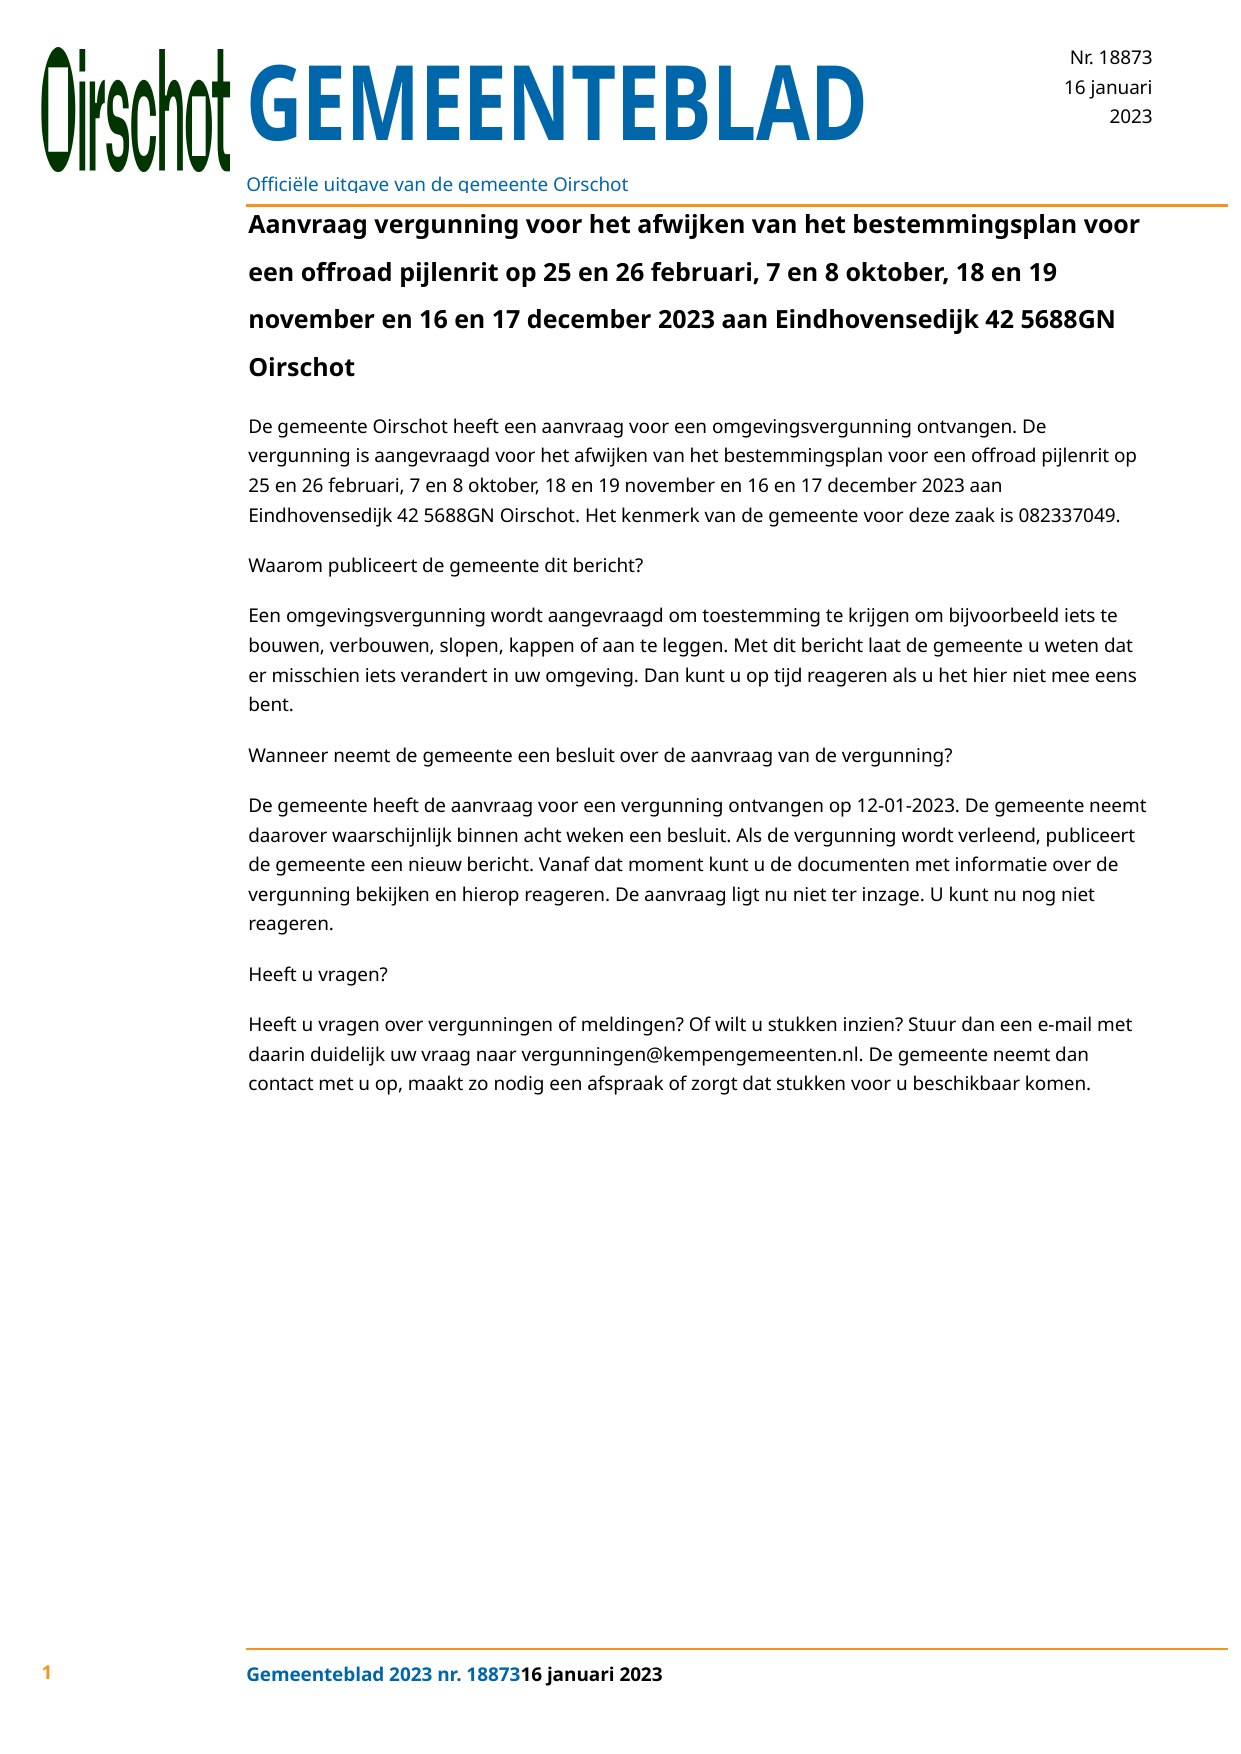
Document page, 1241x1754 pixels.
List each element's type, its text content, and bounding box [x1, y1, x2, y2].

picture [41, 47, 231, 172]
text De gemeente Oirschot heeft een aanvraag voor een omgevingsvergunning ontvangen. De vergunning is aangevraagd voor het afwijken van het bestemmingsplan voor een offroad pijlenrit op 25 en 26 februari, 7 en 8 oktober, 18 en 19 november en 16 en 17 december 2023 aan Eindhovensedijk 42 5688GN Oirschot. Het kenmerk van de gemeente voor deze zaak is 082337049. [248, 413, 1152, 528]
text Heeft u vragen? [248, 961, 1152, 987]
text De gemeente heeft de aanvraag voor een vergunning ontvangen op 12-01-2023. De gemeente neemt daarover waarschijnlijk binnen acht weken een besluit. Als de vergunning wordt verleend, publiceert de gemeente een nieuw bericht. Vanaf dat moment kunt u de documenten met informatie over de vergunning bekijken en hierop reageren. De aanvraag ligt nu niet ter inzage. U kunt nu nog niet reageren. [248, 792, 1152, 936]
text Waarom publiceert de gemeente dit bericht? [248, 552, 1152, 578]
text Aanvraag vergunning voor het afwijken van het bestemmingsplan voor een offroad pijlenrit op 25 en 26 februari, 7 en 8 oktober, 18 en 19 november en 16 en 17 december 2023 aan Eindhovensedijk 42 5688GN Oirschot [248, 207, 1152, 384]
text Een omgevingsvergunning wordt aangevraagd om toestemming te krijgen om bijvoorbeeld iets te bouwen, verbouwen, slopen, kappen of aan te leggen. Met dit bericht laat de gemeente u weten dat er misschien iets verandert in uw omgeving. Dan kunt u op tijd reageren als u het hier niet mee eens bent. [248, 603, 1152, 717]
text Wanneer neemt de gemeente een besluit over de aanvraag van de vergunning? [248, 742, 1152, 768]
text Heeft u vragen over vergunningen of meldingen? Of wilt u stukken inzien? Stuur dan een e-mail met daarin duidelijk uw vraag naar vergunningen@kempengemeenten.nl. De gemeente neemt dan contact met u op, maakt zo nodig een afspraak of zorgt dat stukken voor u beschikbaar komen. [248, 1011, 1152, 1096]
